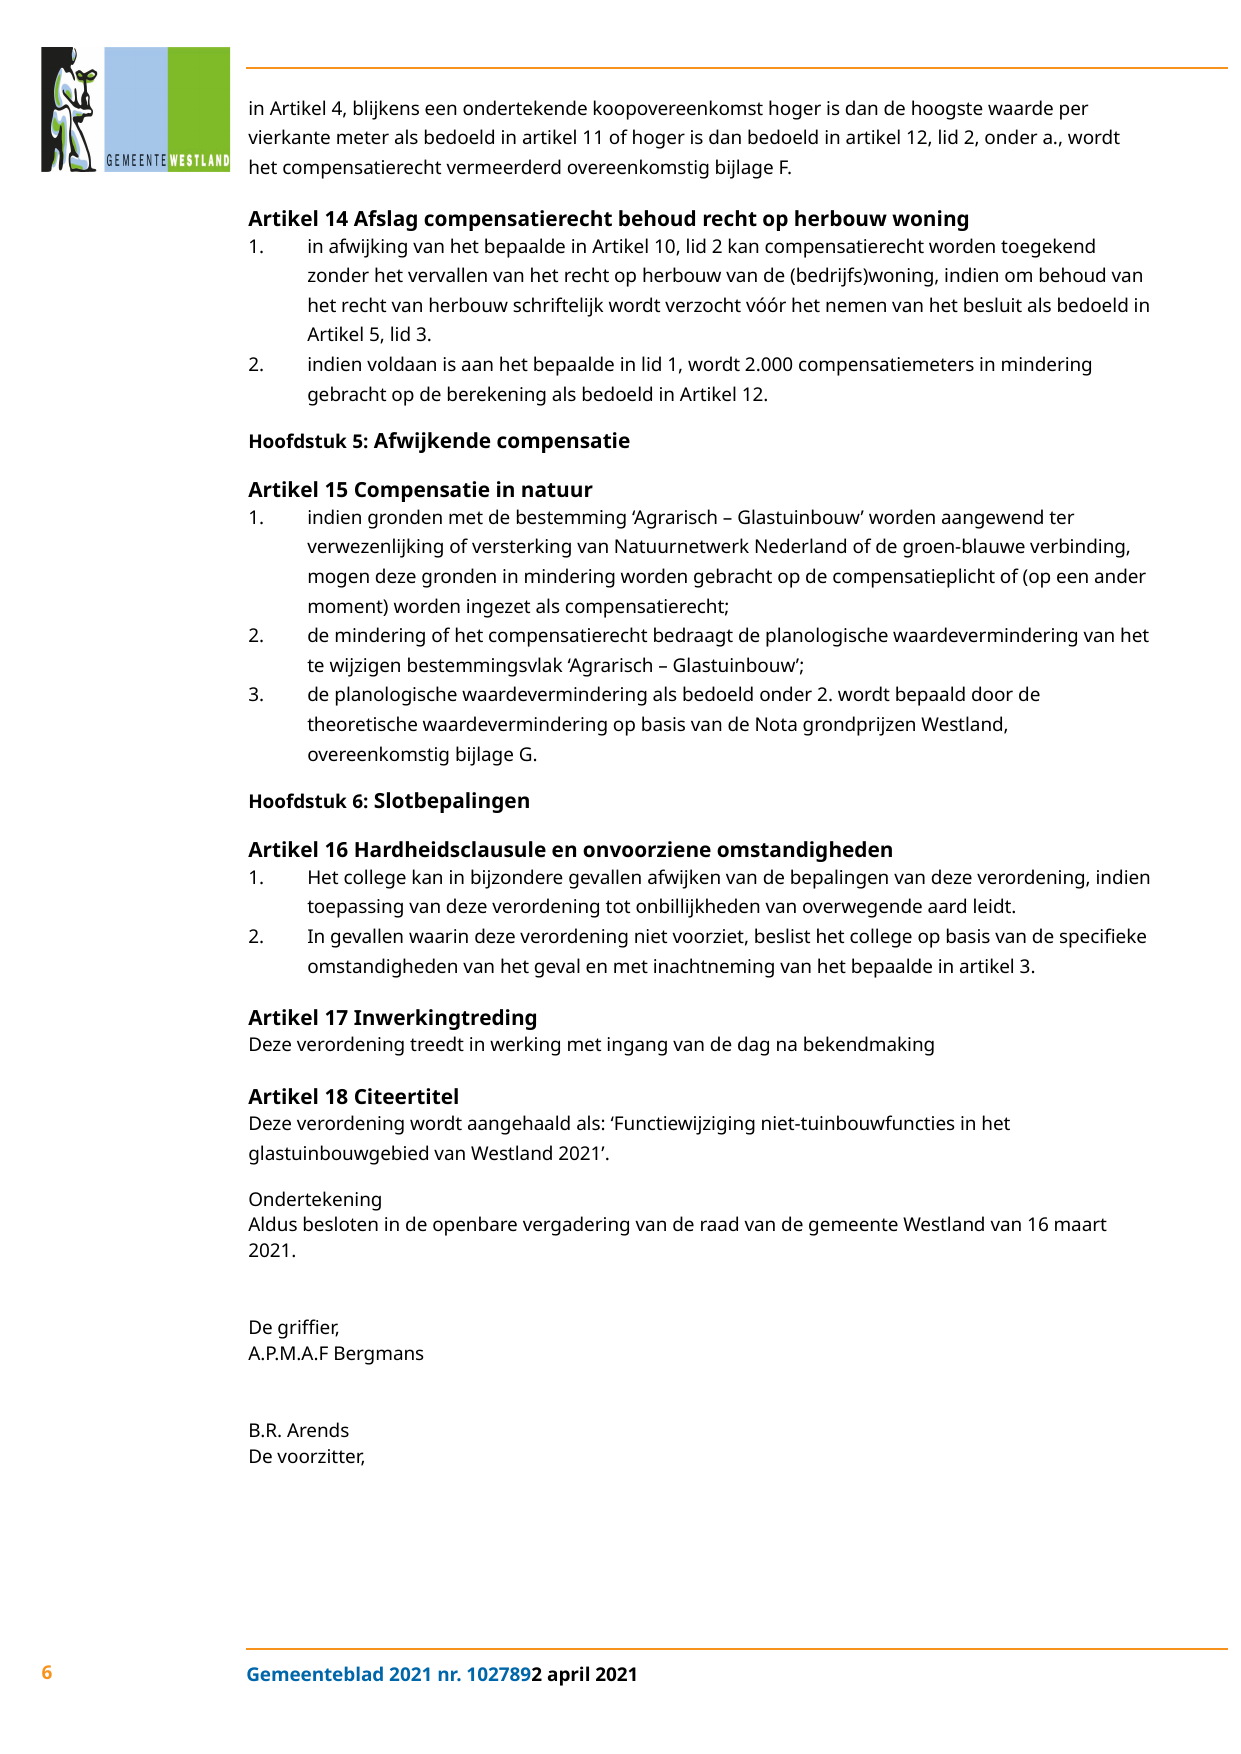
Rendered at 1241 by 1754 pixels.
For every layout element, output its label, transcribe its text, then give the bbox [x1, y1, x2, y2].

list indien gronden met de bestemming ‘Agrarisch – Glastuinbouw’ worden aangewend ter verwezenlijking of versterking van Natuurnetwerk Nederland of de groen-blauwe verbinding, mogen deze gronden in mindering worden gebracht op de compensatieplicht of (op een ander moment) worden ingezet als compensatierecht; [248, 504, 1152, 618]
text Ondertekening [248, 1186, 1152, 1211]
list de mindering of het compensatierecht bedraagt de planologische waardevermindering van het te wijzigen bestemmingsvlak ‘Agrarisch – Glastuinbouw’; [248, 622, 1152, 678]
text Hoofdstuk 6: Slotbepalingen [248, 786, 1152, 815]
text A.P.M.A.F Bergmans [248, 1340, 1152, 1366]
list Het college kan in bijzondere gevallen afwijken van de bepalingen van deze verordening, indien toepassing van deze verordening tot onbillijkheden van overwegende aard leidt. [248, 864, 1152, 919]
text Artikel 17 Inwerkingtreding [248, 1003, 1152, 1032]
text Deze verordening wordt aangehaald als: ‘Functiewijziging niet-tuinbouwfuncties in het glastuinbouwgebied van Westland 2021’. [248, 1111, 1152, 1166]
picture [41, 47, 231, 172]
text Artikel 14 Afslag compensatierecht behoud recht op herbouw woning [248, 204, 1152, 233]
list In gevallen waarin deze verordening niet voorziet, beslist het college op basis van de specifieke omstandigheden van het geval en met inachtneming van het bepaalde in artikel 3. [248, 923, 1152, 978]
text in Artikel 4, blijkens een ondertekende koopovereenkomst hoger is dan de hoogste waarde per vierkante meter als bedoeld in artikel 11 of hoger is dan bedoeld in artikel 12, lid 2, onder a., wordt het compensatierecht vermeerderd overeenkomstig bijlage F. [248, 95, 1152, 180]
list in afwijking van het bepaalde in Artikel 10, lid 2 kan compensatierecht worden toegekend zonder het vervallen van het recht op herbouw van de (bedrijfs)woning, indien om behoud van het recht van herbouw schriftelijk wordt verzocht vóór het nemen van het besluit als bedoeld in Artikel 5, lid 3. [248, 233, 1152, 347]
text Hoofdstuk 5: Afwijkende compensatie [248, 426, 1152, 455]
text De voorzitter, [248, 1443, 1152, 1469]
text Artikel 15 Compensatie in natuur [248, 476, 1152, 504]
text Artikel 16 Hardheidsclausule en onvoorziene omstandigheden [248, 836, 1152, 864]
text Deze verordening treedt in werking met ingang van de dag na bekendmaking [248, 1032, 1152, 1057]
text B.R. Arends [248, 1417, 1152, 1443]
list de planologische waardevermindering als bedoeld onder 2. wordt bepaald door de theoretische waardevermindering op basis van de Nota grondprijzen Westland, overeenkomstig bijlage G. [248, 682, 1152, 766]
text Aldus besloten in de openbare vergadering van de raad van de gemeente Westland van 16 maart 2021. [248, 1211, 1152, 1263]
text De griffier, [248, 1314, 1152, 1340]
list indien voldaan is aan het bepaalde in lid 1, wordt 2.000 compensatiemeters in mindering gebracht op de berekening als bedoeld in Artikel 12. [248, 351, 1152, 406]
text Artikel 18 Citeertitel [248, 1082, 1152, 1111]
